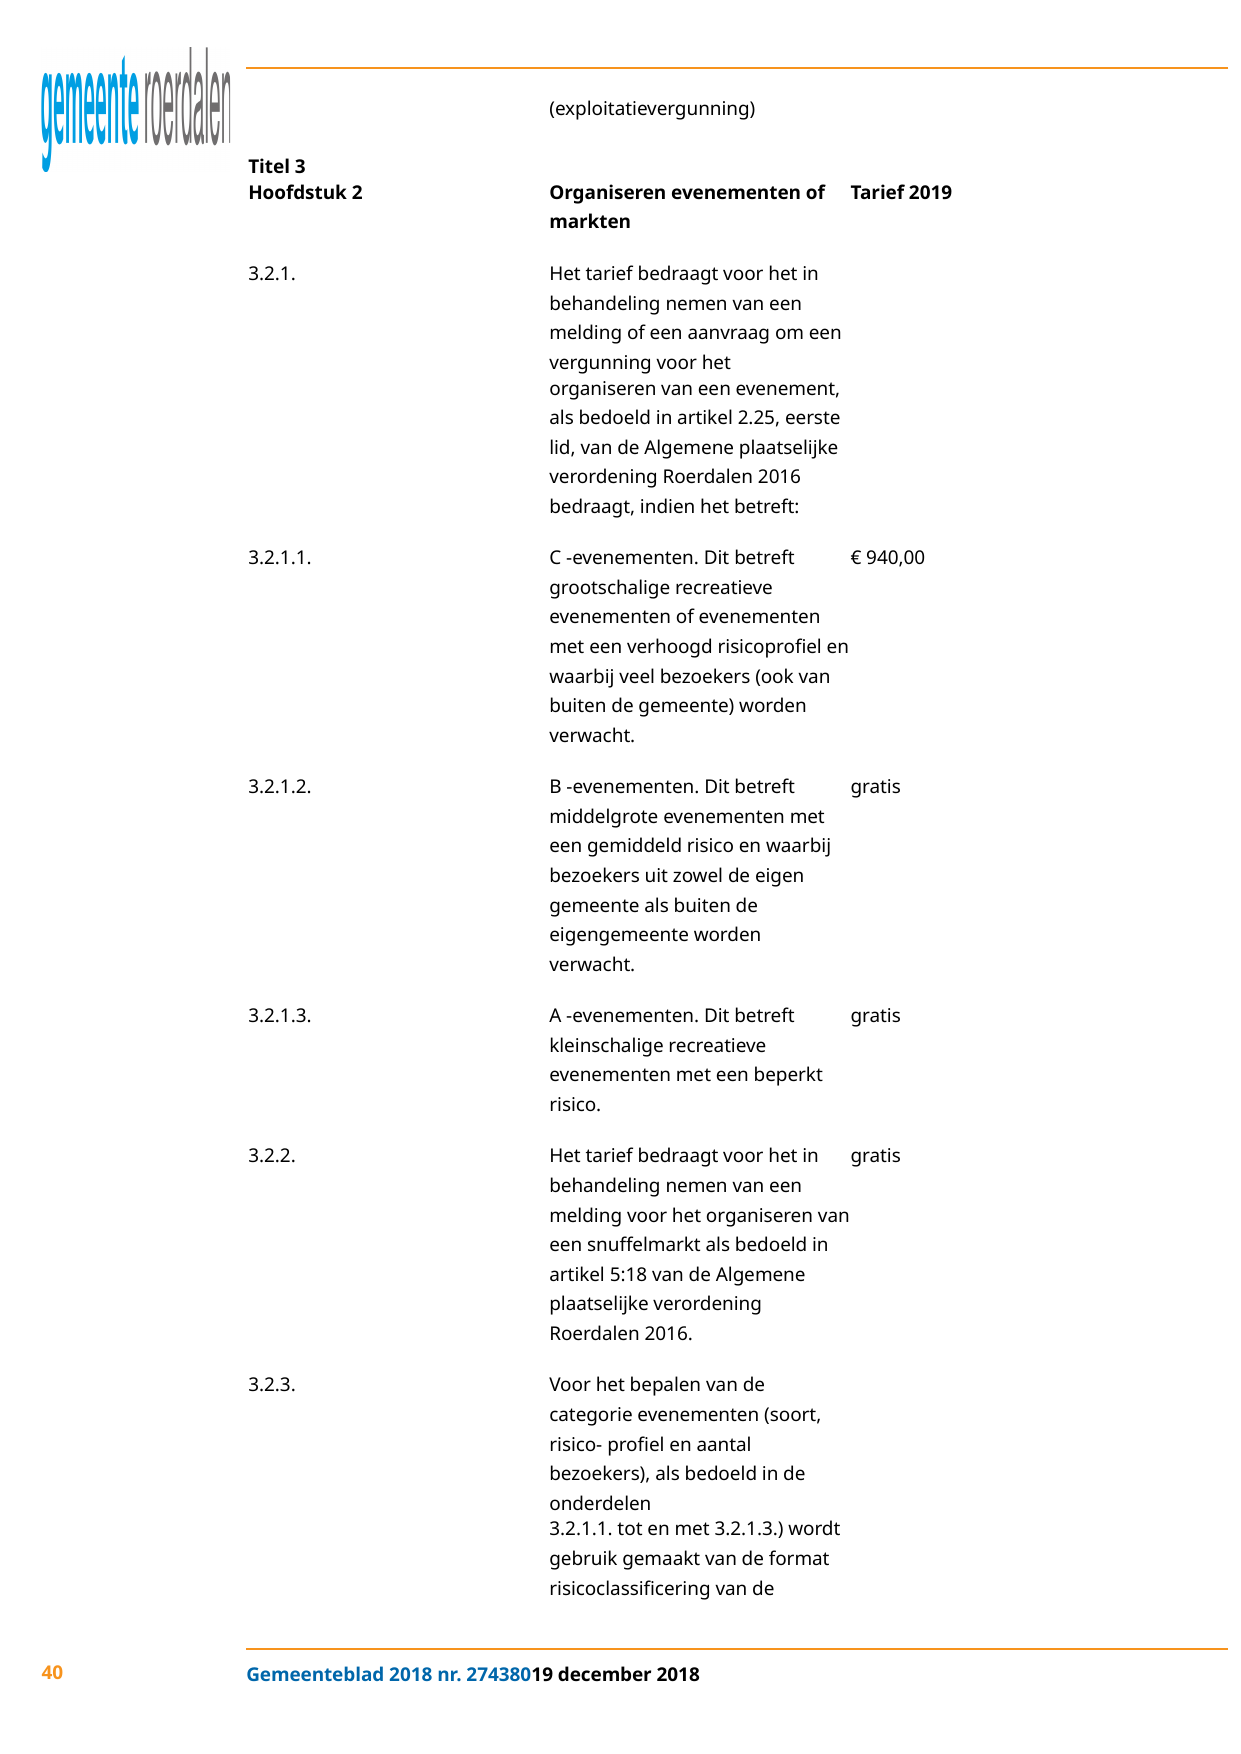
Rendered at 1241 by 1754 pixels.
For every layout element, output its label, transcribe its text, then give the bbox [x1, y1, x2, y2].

table_cell Tarief 2019 [850, 179, 1152, 234]
table_cell [549, 1346, 850, 1372]
table_cell 3.2.1.3. [248, 1003, 549, 1117]
table_cell gratis [850, 1003, 1152, 1117]
table_cell gratis [850, 1143, 1152, 1346]
table_cell 3.2.1.1. [248, 545, 549, 748]
table_cell [850, 95, 1152, 121]
table_cell [248, 1346, 549, 1372]
table_cell C -evenementen. Dit betreft grootschalige recreatieve evenementen of evenementen met een verhoogd risicoprofiel en waarbij veel bezoekers (ook van buiten de gemeente) worden verwacht. [549, 545, 850, 748]
table_cell [549, 748, 850, 773]
table_header [850, 154, 1152, 179]
table_cell [850, 1372, 1152, 1516]
table_cell 3.2.2. [248, 1143, 549, 1346]
picture [41, 47, 231, 172]
table_cell [248, 1117, 549, 1143]
table_cell [248, 1516, 549, 1601]
table_cell [549, 519, 850, 544]
table_cell 3.2.1. [248, 260, 549, 375]
table_cell [850, 260, 1152, 375]
table_cell organiseren van een evenement, als bedoeld in artikel 2.25, eerste lid, van de Algemene plaatselijke verordening Roerdalen 2016 bedraagt, indien het betreft: [549, 375, 850, 519]
picture [41, 134, 48, 172]
table_cell (exploitatievergunning) [549, 95, 850, 121]
table_cell [850, 519, 1152, 544]
table_cell Hoofdstuk 2 [248, 179, 549, 234]
table_cell [248, 235, 549, 260]
table_cell € 940,00 [850, 545, 1152, 748]
table_cell Organiseren evenementen of markten [549, 179, 850, 234]
table_cell B -evenementen. Dit betreft middelgrote evenementen met een gemiddeld risico en waarbij bezoekers uit zowel de eigen gemeente als buiten de eigengemeente worden verwacht. [549, 774, 850, 977]
table_cell [850, 977, 1152, 1002]
table_cell [850, 1516, 1152, 1601]
table_cell [248, 977, 549, 1002]
table_cell 3.2.1.1. tot en met 3.2.1.3.) wordt gebruik gemaakt van de format risicoclassificering van de [549, 1516, 850, 1601]
table_cell A -evenementen. Dit betreft kleinschalige recreatieve evenementen met een beperkt risico. [549, 1003, 850, 1117]
table_cell [248, 519, 549, 544]
table_cell [850, 748, 1152, 773]
table_cell gratis [850, 774, 1152, 977]
table_cell [549, 1117, 850, 1143]
table_header [549, 154, 850, 179]
table_header Titel 3 [248, 154, 549, 179]
table_cell [549, 977, 850, 1002]
table_cell Het tarief bedraagt voor het in behandeling nemen van een melding of een aanvraag om een vergunning voor het [549, 260, 850, 375]
table_cell Het tarief bedraagt voor het in behandeling nemen van een melding voor het organiseren van een snuffelmarkt als bedoeld in artikel 5:18 van de Algemene plaatselijke verordening Roerdalen 2016. [549, 1143, 850, 1346]
table_cell 3.2.1.2. [248, 774, 549, 977]
table_cell [850, 1117, 1152, 1143]
table_cell [850, 235, 1152, 260]
table_cell [549, 235, 850, 260]
table_cell 3.2.3. [248, 1372, 549, 1516]
table_cell [248, 748, 549, 773]
table_cell [248, 95, 549, 121]
table_cell [850, 375, 1152, 519]
table_cell Voor het bepalen van de categorie evenementen (soort, risico- profiel en aantal bezoekers), als bedoeld in de onderdelen [549, 1372, 850, 1516]
table_cell [248, 375, 549, 519]
table_cell [850, 1346, 1152, 1372]
